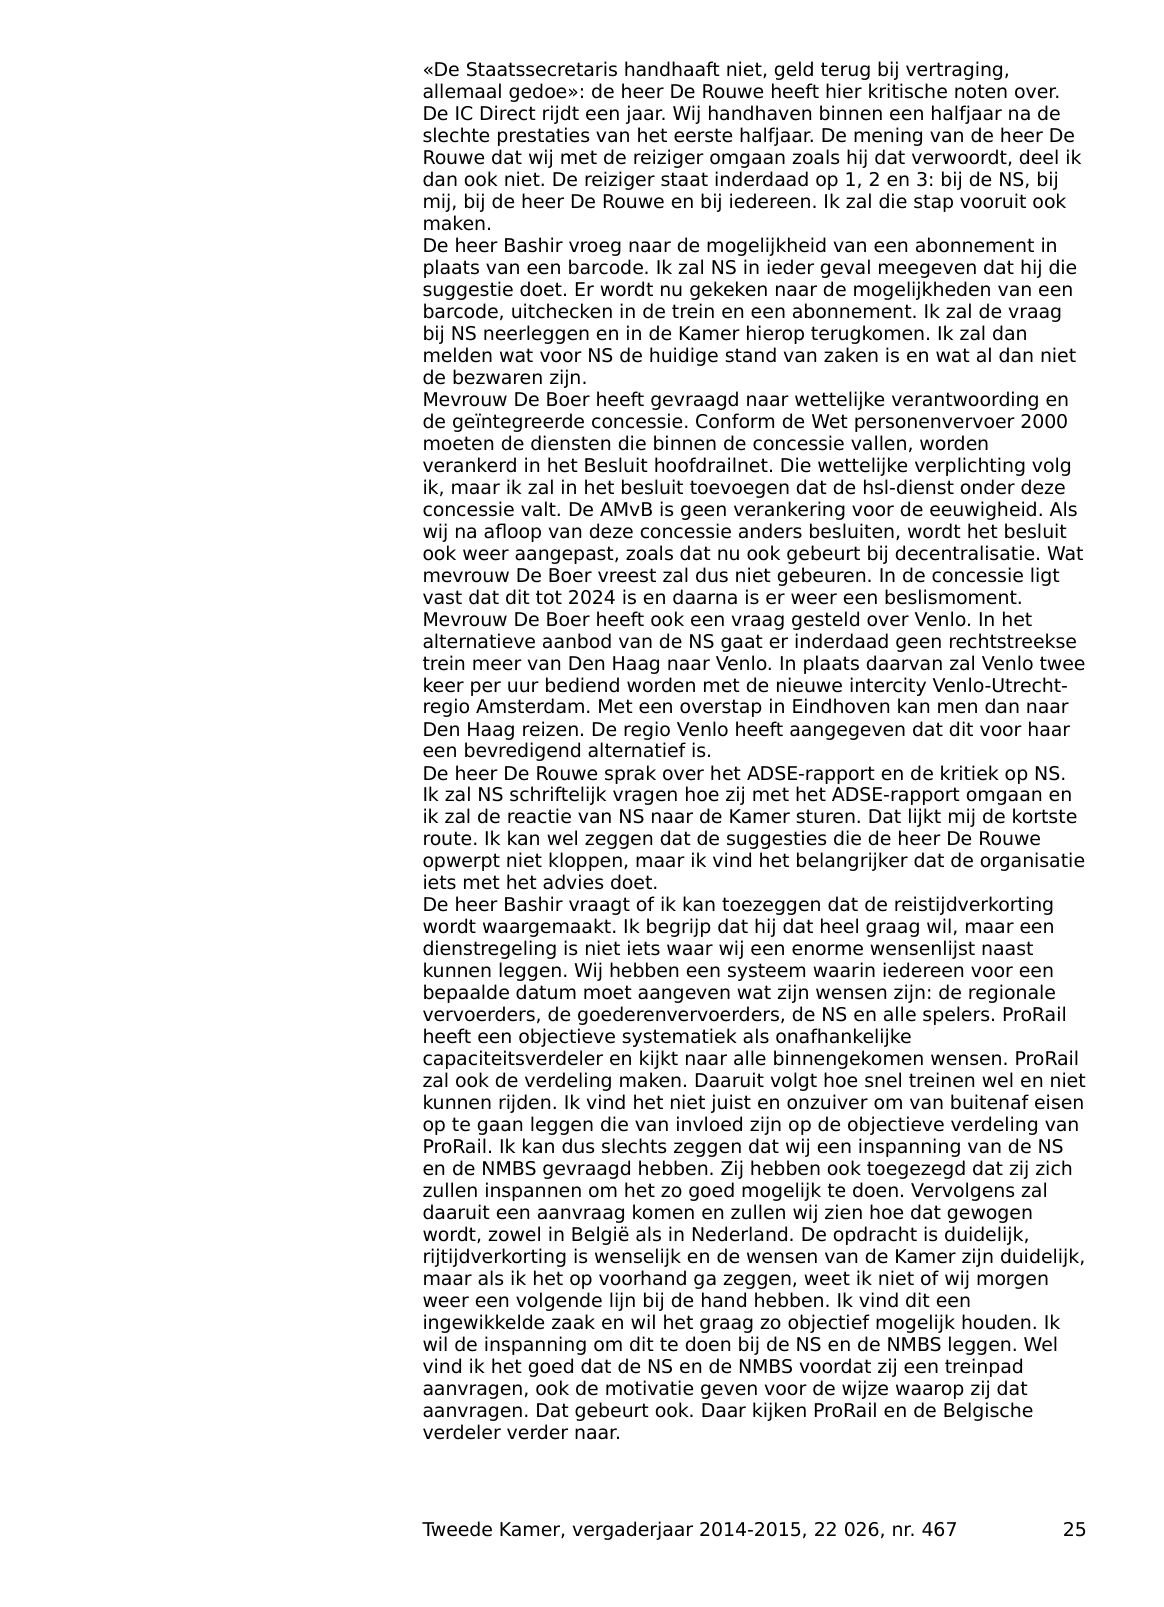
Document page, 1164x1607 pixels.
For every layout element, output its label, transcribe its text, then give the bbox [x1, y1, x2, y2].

text Mevrouw De Boer heeft gevraagd naar wettelijke verantwoording en de geïntegreerde concessie. Conform de Wet personenvervoer 2000 moeten de diensten die binnen de concessie vallen, worden verankerd in het Besluit hoofdrailnet. Die wettelijke verplichting volg ik, maar ik zal in het besluit toevoegen dat de hsl-dienst onder deze concessie valt. De AMvB is geen verankering voor de eeuwigheid. Als wij na afloop van deze concessie anders besluiten, wordt het besluit ook weer aangepast, zoals dat nu ook gebeurt bij decentralisatie. Wat mevrouw De Boer vreest zal dus niet gebeuren. In de concessie ligt vast dat dit tot 2024 is en daarna is er weer een beslismoment. [422, 389, 1087, 608]
text De heer Bashir vroeg naar de mogelijkheid van een abonnement in plaats van een barcode. Ik zal NS in ieder geval meegeven dat hij die suggestie doet. Er wordt nu gekeken naar de mogelijkheden van een barcode, uitchecken in de trein en een abonnement. Ik zal de vraag bij NS neerleggen en in de Kamer hierop terugkomen. Ik zal dan melden wat voor NS de huidige stand van zaken is en wat al dan niet de bezwaren zijn. [422, 235, 1087, 389]
text Mevrouw De Boer heeft ook een vraag gesteld over Venlo. In het alternatieve aanbod van de NS gaat er inderdaad geen rechtstreekse trein meer van Den Haag naar Venlo. In plaats daarvan zal Venlo twee keer per uur bediend worden met de nieuwe intercity Venlo-Utrecht-regio Amsterdam. Met een overstap in Eindhoven kan men dan naar Den Haag reizen. De regio Venlo heeft aangegeven dat dit voor haar een bevredigend alternatief is. [422, 608, 1087, 762]
text De heer De Rouwe sprak over het ADSE-rapport en de kritiek op NS. Ik zal NS schriftelijk vragen hoe zij met het ADSE-rapport omgaan en ik zal de reactie van NS naar de Kamer sturen. Dat lijkt mij de kortste route. Ik kan wel zeggen dat de suggesties die de heer De Rouwe opwerpt niet kloppen, maar ik vind het belangrijker dat de organisatie iets met het advies doet. [422, 762, 1087, 894]
text «De Staatssecretaris handhaaft niet, geld terug bij vertraging, allemaal gedoe»: de heer De Rouwe heeft hier kritische noten over. De IC Direct rijdt een jaar. Wij handhaven binnen een halfjaar na de slechte prestaties van het eerste halfjaar. De mening van de heer De Rouwe dat wij met de reiziger omgaan zoals hij dat verwoordt, deel ik dan ook niet. De reiziger staat inderdaad op 1, 2 en 3: bij de NS, bij mij, bij de heer De Rouwe en bij iedereen. Ik zal die stap vooruit ook maken. [422, 59, 1087, 235]
text De heer Bashir vraagt of ik kan toezeggen dat de reistijdverkorting wordt waargemaakt. Ik begrijp dat hij dat heel graag wil, maar een dienstregeling is niet iets waar wij een enorme wensenlijst naast kunnen leggen. Wij hebben een systeem waarin iedereen voor een bepaalde datum moet aangeven wat zijn wensen zijn: de regionale vervoerders, de goederenvervoerders, de NS en alle spelers. ProRail heeft een objectieve systematiek als onafhankelijke capaciteitsverdeler en kijkt naar alle binnengekomen wensen. ProRail zal ook de verdeling maken. Daaruit volgt hoe snel treinen wel en niet kunnen rijden. Ik vind het niet juist en onzuiver om van buitenaf eisen op te gaan leggen die van invloed zijn op de objectieve verdeling van ProRail. Ik kan dus slechts zeggen dat wij een inspanning van de NS en de NMBS gevraagd hebben. Zij hebben ook toegezegd dat zij zich zullen inspannen om het zo goed mogelijk te doen. Vervolgens zal daaruit een aanvraag komen en zullen wij zien hoe dat gewogen wordt, zowel in België als in Nederland. De opdracht is duidelijk, rijtijdverkorting is wenselijk en de wensen van de Kamer zijn duidelijk, maar als ik het op voorhand ga zeggen, weet ik niet of wij morgen weer een volgende lijn bij de hand hebben. Ik vind dit een ingewikkelde zaak en wil het graag zo objectief mogelijk houden. Ik wil de inspanning om dit te doen bij de NS en de NMBS leggen. Wel vind ik het goed dat de NS en de NMBS voordat zij een treinpad aanvragen, ook de motivatie geven voor de wijze waarop zij dat aanvragen. Dat gebeurt ook. Daar kijken ProRail en de Belgische verdeler verder naar. [422, 894, 1087, 1444]
